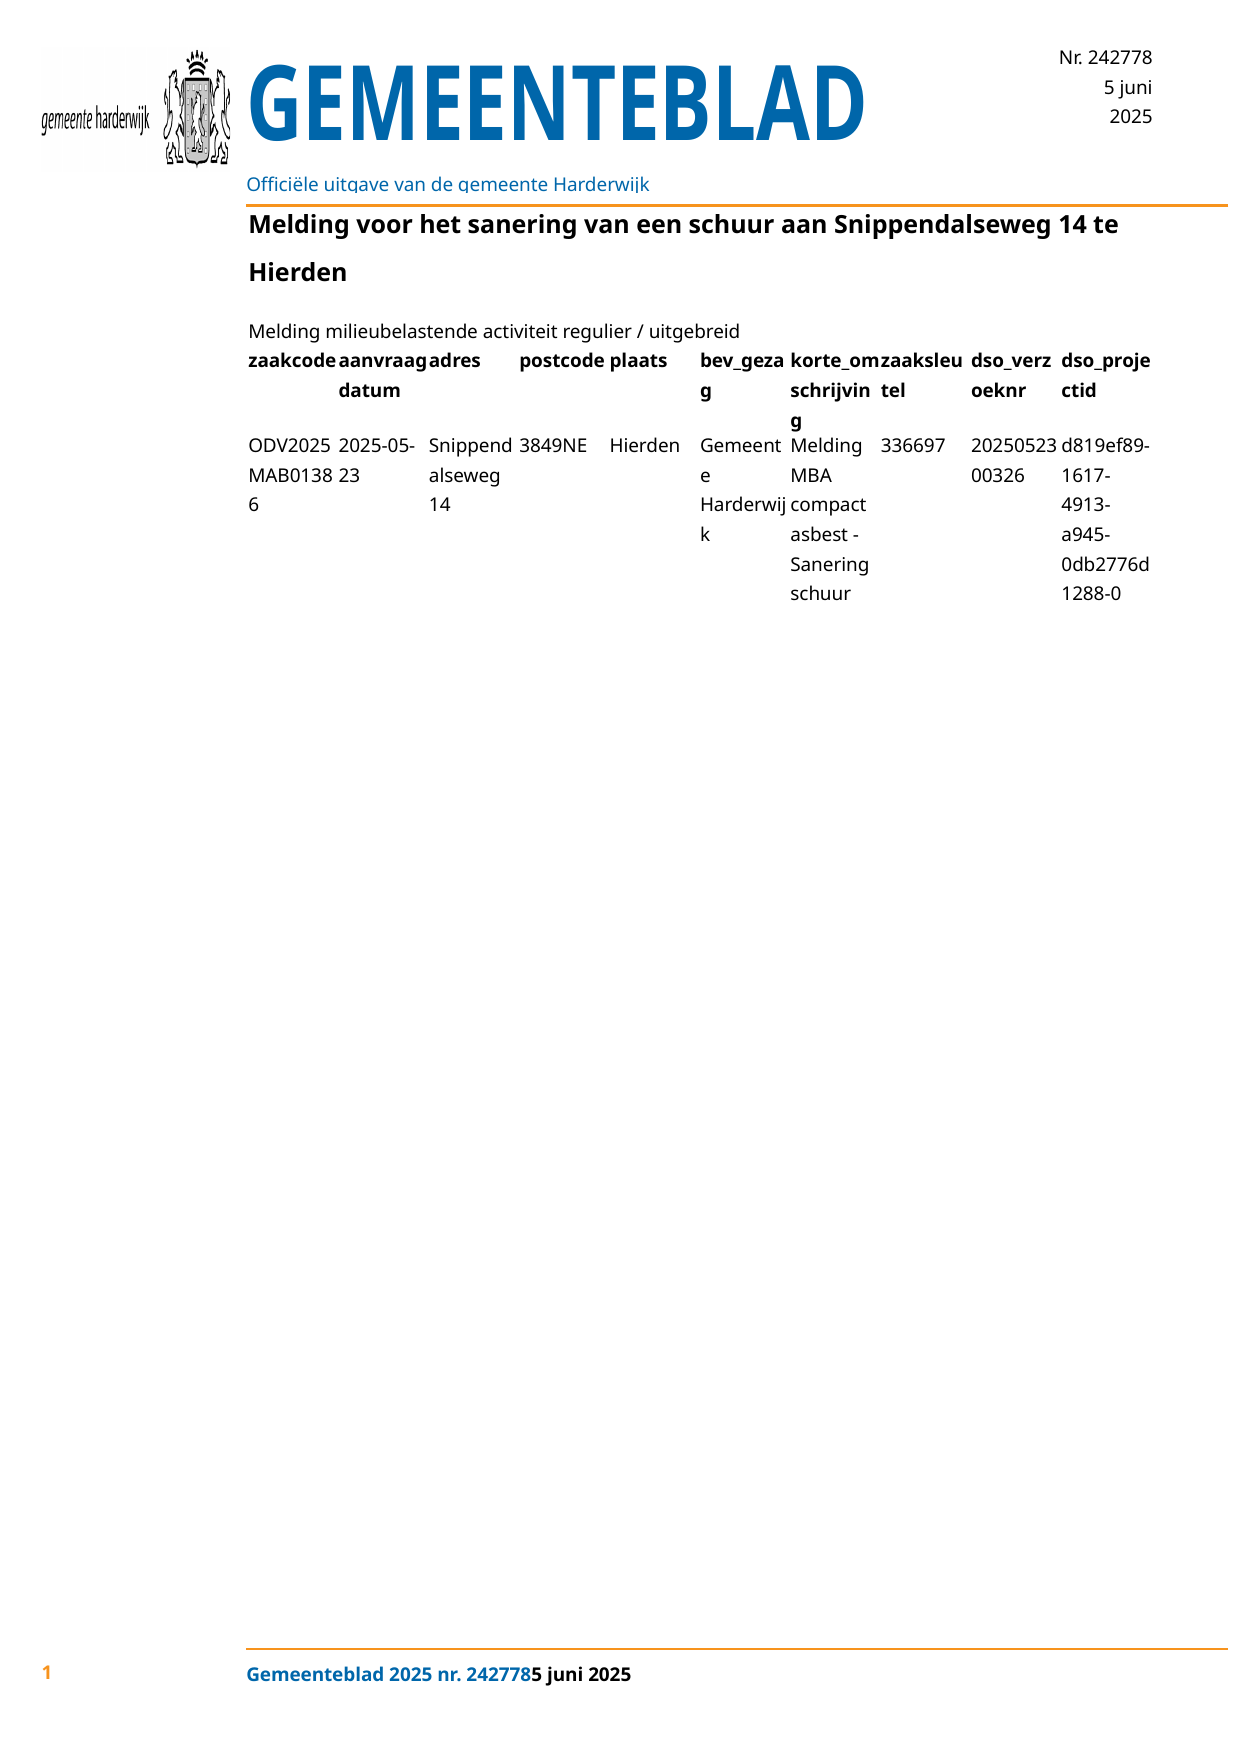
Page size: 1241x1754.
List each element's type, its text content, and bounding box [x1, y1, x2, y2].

table_cell ODV2025MAB01386 [248, 433, 338, 606]
table_cell 336697 [881, 433, 971, 606]
table_header dso_projectid [1061, 348, 1152, 432]
table_header aanvraagdatum [338, 348, 429, 432]
table_cell Gemeente Harderwijk [700, 433, 790, 606]
table_header postcode [519, 348, 609, 432]
text Melding voor het sanering van een schuur aan Snippendalseweg 14 te Hierden [248, 207, 1152, 288]
table_cell Hierden [609, 433, 700, 606]
table_header zaakcode [248, 348, 338, 432]
table_cell 2025052300326 [971, 433, 1061, 606]
table_header dso_verzoeknr [971, 348, 1061, 432]
picture [41, 47, 231, 172]
table_header bev_gezag [700, 348, 790, 432]
table_cell 3849NE [519, 433, 609, 606]
table_header plaats [609, 348, 700, 432]
table_cell Melding MBA compact asbest - Sanering schuur [790, 433, 881, 606]
text Melding milieubelastende activiteit regulier / uitgebreid [248, 318, 1152, 344]
table_header zaaksleutel [881, 348, 971, 432]
table_header adres [429, 348, 519, 432]
table_cell Snippendalseweg 14 [429, 433, 519, 606]
table_cell d819ef89-1617-4913-a945-0db2776d1288-0 [1061, 433, 1152, 606]
table_header korte_omschrijving [790, 348, 881, 432]
table_cell 2025-05-23 [338, 433, 429, 606]
